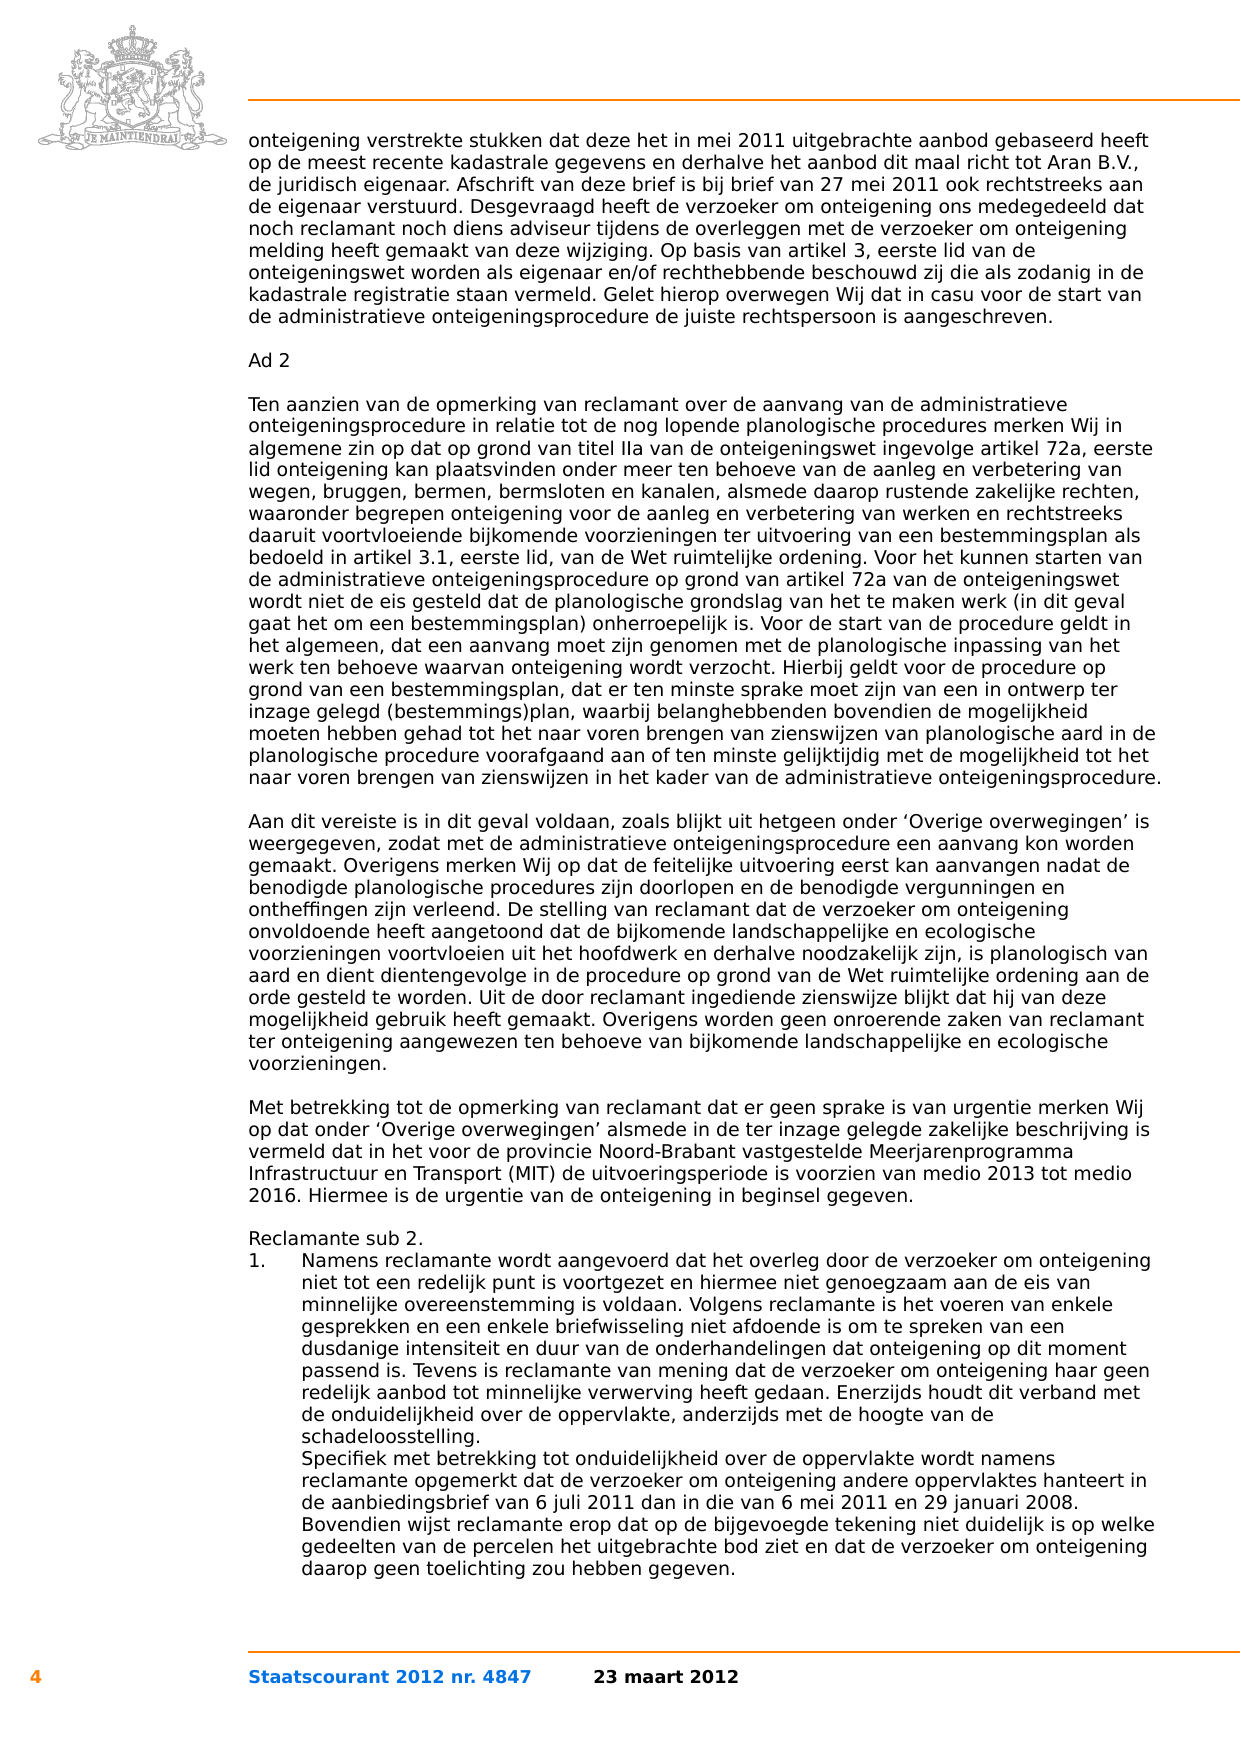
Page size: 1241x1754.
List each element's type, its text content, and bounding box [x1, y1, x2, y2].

text Ten aanzien van de opmerking van reclamant over de aanvang van de administratieve onteigeningsprocedure in relatie tot de nog lopende planologische procedures merken Wij in algemene zin op dat op grond van titel IIa van de onteigeningswet ingevolge artikel 72a, eerste lid onteigening kan plaatsvinden onder meer ten behoeve van de aanleg en verbetering van wegen, bruggen, bermen, bermsloten en kanalen, alsmede daarop rustende zakelijke rechten, waaronder begrepen onteigening voor de aanleg en verbetering van werken en rechtstreeks daaruit voortvloeiende bijkomende voorzieningen ter uitvoering van een bestemmingsplan als bedoeld in artikel 3.1, eerste lid, van de Wet ruimtelijke ordening. Voor het kunnen starten van de administratieve onteigeningsprocedure op grond van artikel 72a van de onteigeningswet wordt niet de eis gesteld dat de planologische grondslag van het te maken werk (in dit geval gaat het om een bestemmingsplan) onherroepelijk is. Voor de start van de procedure geldt in het algemeen, dat een aanvang moet zijn genomen met de planologische inpassing van het werk ten behoeve waarvan onteigening wordt verzocht. Hierbij geldt voor de procedure op grond van een bestemmingsplan, dat er ten minste sprake moet zijn van een in ontwerp ter inzage gelegd (bestemmings)plan, waarbij belanghebbenden bovendien de mogelijkheid moeten hebben gehad tot het naar voren brengen van zienswijzen van planologische aard in de planologische procedure voorafgaand aan of ten minste gelijktijdig met de mogelijkheid tot het naar voren brengen van zienswijzen in het kader van de administratieve onteigeningsprocedure. [248, 393, 1163, 789]
text Aan dit vereiste is in dit geval voldaan, zoals blijkt uit hetgeen onder ‘Overige overwegingen’ is weergegeven, zodat met de administratieve onteigeningsprocedure een aanvang kon worden gemaakt. Overigens merken Wij op dat de feitelijke uitvoering eerst kan aanvangen nadat de benodigde planologische procedures zijn doorlopen en de benodigde vergunningen en ontheffingen zijn verleend. De stelling van reclamant dat de verzoeker om onteigening onvoldoende heeft aangetoond dat de bijkomende landschappelijke en ecologische voorzieningen voortvloeien uit het hoofdwerk en derhalve noodzakelijk zijn, is planologisch van aard en dient dientengevolge in de procedure op grond van de Wet ruimtelijke ordening aan de orde gesteld te worden. Uit de door reclamant ingediende zienswijze blijkt dat hij van deze mogelijkheid gebruik heeft gemaakt. Overigens worden geen onroerende zaken van reclamant ter onteigening aangewezen ten behoeve van bijkomende landschappelijke en ecologische voorzieningen. [248, 811, 1163, 1075]
picture [38, 25, 227, 150]
text onteigening verstrekte stukken dat deze het in mei 2011 uitgebrachte aanbod gebaseerd heeft op de meest recente kadastrale gegevens en derhalve het aanbod dit maal richt tot Aran B.V., de juridisch eigenaar. Afschrift van deze brief is bij brief van 27 mei 2011 ook rechtstreeks aan de eigenaar verstuurd. Desgevraagd heeft de verzoeker om onteigening ons medegedeeld dat noch reclamant noch diens adviseur tijdens de overleggen met de verzoeker om onteigening melding heeft gemaakt van deze wijziging. Op basis van artikel 3, eerste lid van de onteigeningswet worden als eigenaar en/of rechthebbende beschouwd zij die als zodanig in de kadastrale registratie staan vermeld. Gelet hierop overwegen Wij dat in casu voor de start van de administratieve onteigeningsprocedure de juiste rechtspersoon is aangeschreven. [248, 130, 1163, 328]
text Met betrekking tot de opmerking van reclamant dat er geen sprake is van urgentie merken Wij op dat onder ‘Overige overwegingen’ alsmede in de ter inzage gelegde zakelijke beschrijving is vermeld dat in het voor de provincie Noord-Brabant vastgestelde Meerjarenprogramma Infrastructuur en Transport (MIT) de uitvoeringsperiode is voorzien van medio 2013 tot medio 2016. Hiermee is de urgentie van de onteigening in beginsel gegeven. [248, 1097, 1163, 1206]
subtitle Reclamante sub 2. [248, 1228, 1163, 1250]
subtitle Ad 2 [248, 349, 1163, 372]
text Specifiek met betrekking tot onduidelijkheid over de oppervlakte wordt namens reclamante opgemerkt dat de verzoeker om onteigening andere oppervlaktes hanteert in de aanbiedingsbrief van 6 juli 2011 dan in die van 6 mei 2011 en 29 januari 2008. Bovendien wijst reclamante erop dat op de bijgevoegde tekening niet duidelijk is op welke gedeelten van de percelen het uitgebrachte bod ziet en dat de verzoeker om onteigening daarop geen toelichting zou hebben gegeven. [301, 1448, 1163, 1580]
text 1. Namens reclamante wordt aangevoerd dat het overleg door de verzoeker om onteigening niet tot een redelijk punt is voortgezet en hiermee niet genoegzaam aan de eis van minnelijke overeenstemming is voldaan. Volgens reclamante is het voeren van enkele gesprekken en een enkele briefwisseling niet afdoende is om te spreken van een dusdanige intensiteit en duur van de onderhandelingen dat onteigening op dit moment passend is. Tevens is reclamante van mening dat de verzoeker om onteigening haar geen redelijk aanbod tot minnelijke verwerving heeft gedaan. Enerzijds houdt dit verband met de onduidelijkheid over de oppervlakte, anderzijds met de hoogte van de schadeloosstelling. [248, 1250, 1163, 1448]
